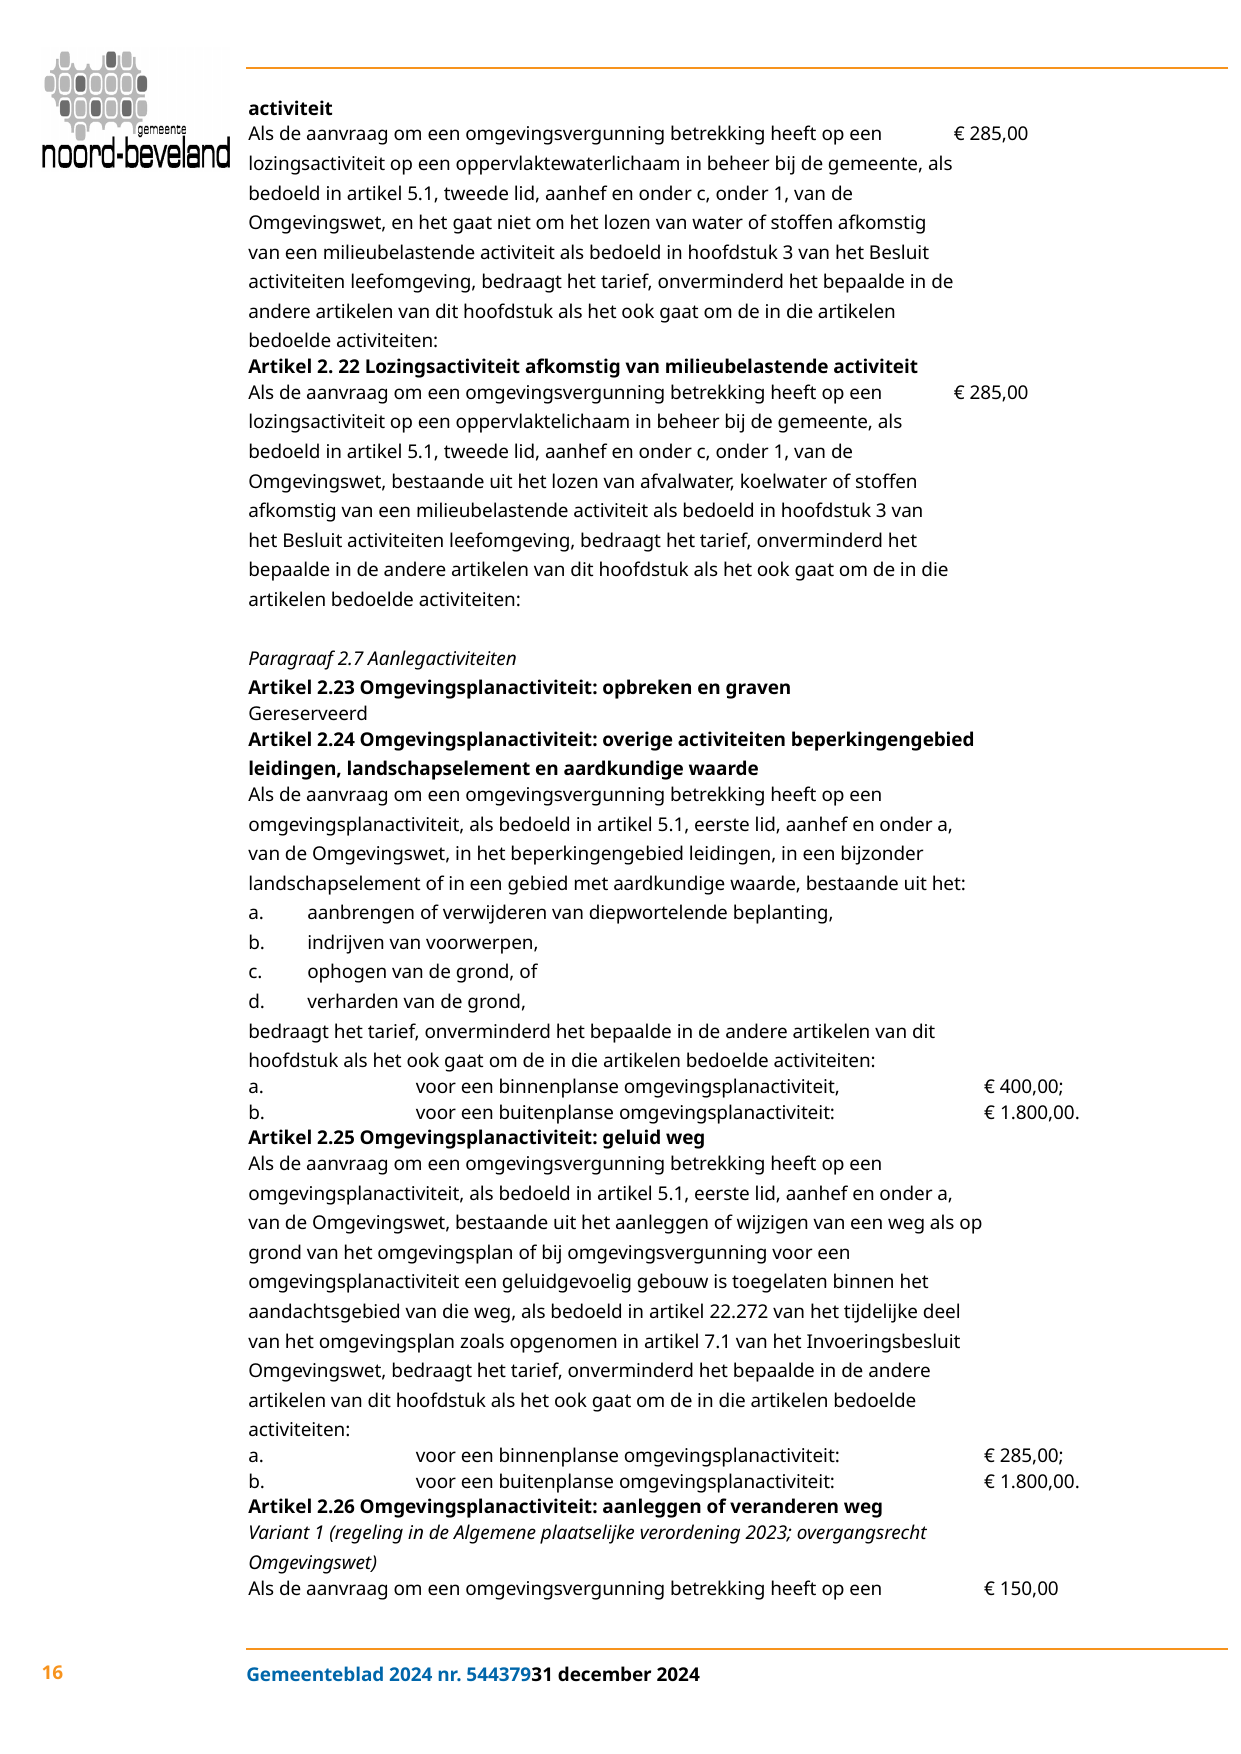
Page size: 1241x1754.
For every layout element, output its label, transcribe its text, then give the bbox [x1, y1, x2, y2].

table_cell Artikel 2.25 Omgevingsplanactiviteit: geluid weg [248, 1125, 984, 1150]
table_cell [984, 1494, 1152, 1519]
table_cell voor een buitenplanse omgevingsplanactiviteit: [416, 1468, 984, 1494]
table_cell Variant 1 (regeling in de Algemene plaatselijke verordening 2023; overgangsrecht Omgevingswet) [248, 1520, 984, 1575]
table_cell voor een binnenplanse omgevingsplanactiviteit: [416, 1442, 984, 1468]
table_cell a. [248, 1442, 416, 1468]
table_cell [984, 1125, 1152, 1150]
table_cell voor een buitenplanse omgevingsplanactiviteit: [416, 1099, 984, 1124]
text Paragraaf 2.7 Aanlegactiviteiten [248, 645, 1152, 670]
table_cell Als de aanvraag om een omgevingsvergunning betrekking heeft op een omgevingsplanactiviteit, als bedoeld in artikel 5.1, eerste lid, aanhef en onder a, van de Omgevingswet, in het beperkingengebied leidingen, in een bijzonder landschapselement of in een gebied met aardkundige waarde, bestaande uit het: aanbrengen of verwijderen van diepwortelende beplanting, indrijven van voorwerpen, ophogen van de grond, of verharden van de grond, bedraagt het tarief, onverminderd het bepaalde in de andere artikelen van dit hoofdstuk als het ook gaat om de in die artikelen bedoelde activiteiten: [248, 781, 984, 1073]
table_cell Artikel 2. 22 Lozingsactiviteit afkomstig van milieubelastende activiteit [248, 353, 954, 379]
table_cell € 285,00; [984, 1442, 1152, 1468]
table_cell a. [248, 1073, 416, 1099]
table_cell [984, 726, 1152, 781]
table_cell € 285,00 [954, 379, 1152, 612]
table_header activiteit [248, 95, 954, 121]
table_cell € 400,00; [984, 1073, 1152, 1099]
table_header Artikel 2.23 Omgevingsplanactiviteit: opbreken en graven [248, 674, 984, 700]
table_cell b. [248, 1468, 416, 1494]
table_cell voor een binnenplanse omgevingsplanactiviteit, [416, 1073, 984, 1099]
table_cell [984, 1520, 1152, 1575]
table_header [984, 674, 1152, 700]
table_cell Als de aanvraag om een omgevingsvergunning betrekking heeft op een [248, 1575, 984, 1601]
table_cell Gereserveerd [248, 700, 984, 726]
table_cell b. [248, 1099, 416, 1124]
table_cell [984, 781, 1152, 1073]
table_cell [984, 700, 1152, 726]
table_cell Artikel 2.26 Omgevingsplanactiviteit: aanleggen of veranderen weg [248, 1494, 984, 1519]
table_cell € 285,00 [954, 121, 1152, 353]
table_cell € 150,00 [984, 1575, 1152, 1601]
table_header [954, 95, 1152, 121]
picture [41, 47, 231, 172]
table_cell € 1.800,00. [984, 1099, 1152, 1124]
table_cell € 1.800,00. [984, 1468, 1152, 1494]
table_cell Als de aanvraag om een omgevingsvergunning betrekking heeft op een omgevingsplanactiviteit, als bedoeld in artikel 5.1, eerste lid, aanhef en onder a, van de Omgevingswet, bestaande uit het aanleggen of wijzigen van een weg als op grond van het omgevingsplan of bij omgevingsvergunning voor een omgevingsplanactiviteit een geluidgevoelig gebouw is toegelaten binnen het aandachtsgebied van die weg, als bedoeld in artikel 22.272 van het tijdelijke deel van het omgevingsplan zoals opgenomen in artikel 7.1 van het Invoeringsbesluit Omgevingswet, bedraagt het tarief, onverminderd het bepaalde in de andere artikelen van dit hoofdstuk als het ook gaat om de in die artikelen bedoelde activiteiten: [248, 1150, 984, 1442]
table_cell [984, 1150, 1152, 1442]
table_cell Artikel 2.24 Omgevingsplanactiviteit: overige activiteiten beperkingengebied leidingen, landschapselement en aardkundige waarde [248, 726, 984, 781]
table_cell Als de aanvraag om een omgevingsvergunning betrekking heeft op een lozingsactiviteit op een oppervlaktelichaam in beheer bij de gemeente, als bedoeld in artikel 5.1, tweede lid, aanhef en onder c, onder 1, van de Omgevingswet, bestaande uit het lozen van afvalwater, koelwater of stoffen afkomstig van een milieubelastende activiteit als bedoeld in hoofdstuk 3 van het Besluit activiteiten leefomgeving, bedraagt het tarief, onverminderd het bepaalde in de andere artikelen van dit hoofdstuk als het ook gaat om de in die artikelen bedoelde activiteiten: [248, 379, 954, 612]
table_cell [954, 353, 1152, 379]
table_cell Als de aanvraag om een omgevingsvergunning betrekking heeft op een lozingsactiviteit op een oppervlaktewaterlichaam in beheer bij de gemeente, als bedoeld in artikel 5.1, tweede lid, aanhef en onder c, onder 1, van de Omgevingswet, en het gaat niet om het lozen van water of stoffen afkomstig van een milieubelastende activiteit als bedoeld in hoofdstuk 3 van het Besluit activiteiten leefomgeving, bedraagt het tarief, onverminderd het bepaalde in de andere artikelen van dit hoofdstuk als het ook gaat om de in die artikelen bedoelde activiteiten: [248, 121, 954, 353]
